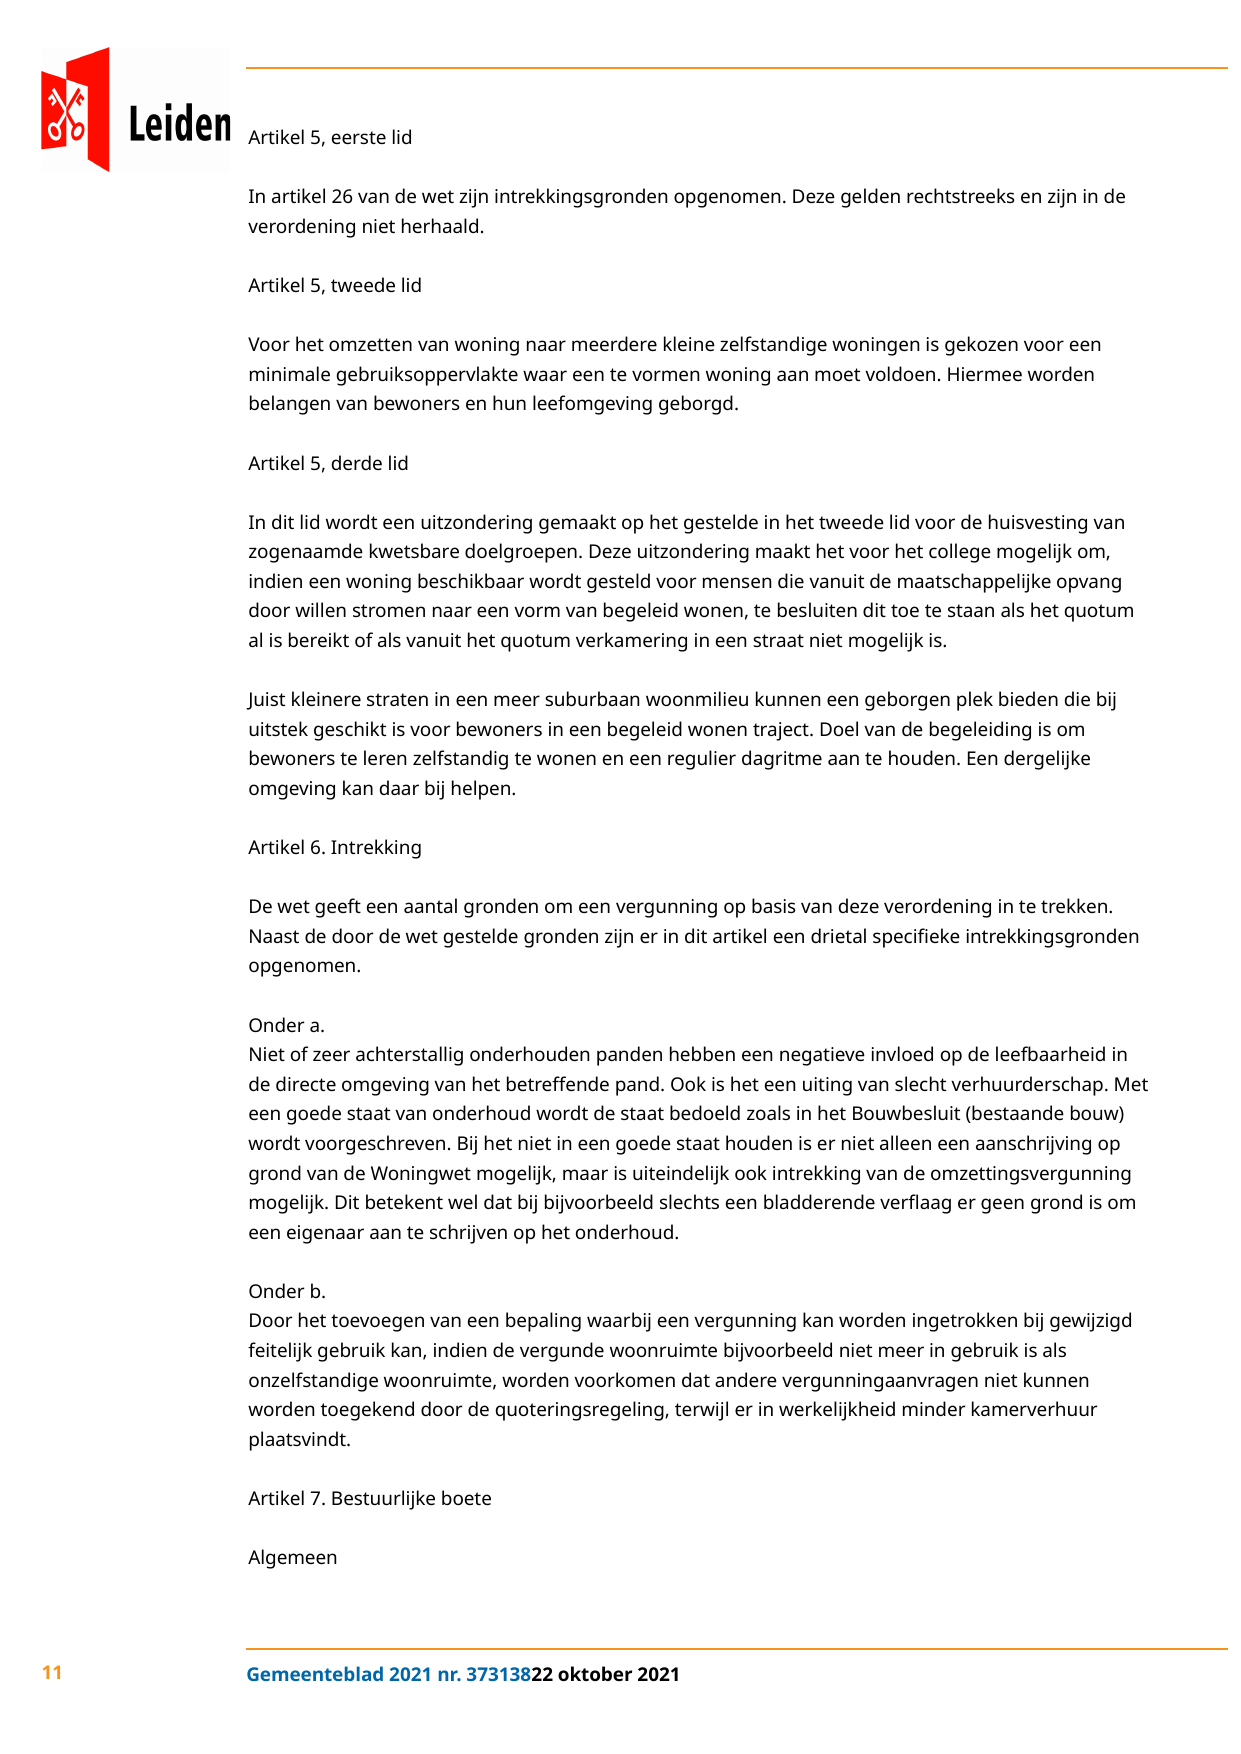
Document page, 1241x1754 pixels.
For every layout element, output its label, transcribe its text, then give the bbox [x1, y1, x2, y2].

text Artikel 5, derde lid [248, 450, 1152, 476]
picture [41, 47, 231, 172]
text Artikel 5, tweede lid [248, 272, 1152, 298]
text Niet of zeer achterstallig onderhouden panden hebben een negatieve invloed op de leefbaarheid in de directe omgeving van het betreffende pand. Ook is het een uiting van slecht verhuurderschap. Met een goede staat van onderhoud wordt de staat bedoeld zoals in het Bouwbesluit (bestaande bouw) wordt voorgeschreven. Bij het niet in een goede staat houden is er niet alleen een aanschrijving op grond van de Woningwet mogelijk, maar is uiteindelijk ook intrekking van de omzettingsvergunning mogelijk. Dit betekent wel dat bij bijvoorbeeld slechts een bladderende verflaag er geen grond is om een eigenaar aan te schrijven op het onderhoud. [248, 1041, 1152, 1245]
text Artikel 7. Bestuurlijke boete [248, 1485, 1152, 1511]
text Artikel 6. Intrekking [248, 834, 1152, 860]
text In artikel 26 van de wet zijn intrekkingsgronden opgenomen. Deze gelden rechtstreeks en zijn in de verordening niet herhaald. [248, 183, 1152, 239]
text Door het toevoegen van een bepaling waarbij een vergunning kan worden ingetrokken bij gewijzigd feitelijk gebruik kan, indien de vergunde woonruimte bijvoorbeeld niet meer in gebruik is als onzelfstandige woonruimte, worden voorkomen dat andere vergunningaanvragen niet kunnen worden toegekend door de quoteringsregeling, terwijl er in werkelijkheid minder kamerverhuur plaatsvindt. [248, 1308, 1152, 1452]
text Voor het omzetten van woning naar meerdere kleine zelfstandige woningen is gekozen voor een minimale gebruiksoppervlakte waar een te vormen woning aan moet voldoen. Hiermee worden belangen van bewoners en hun leefomgeving geborgd. [248, 331, 1152, 416]
text Onder b. [248, 1278, 1152, 1304]
text In dit lid wordt een uitzondering gemaakt op het gestelde in het tweede lid voor de huisvesting van zogenaamde kwetsbare doelgroepen. Deze uitzondering maakt het voor het college mogelijk om, indien een woning beschikbaar wordt gesteld voor mensen die vanuit de maatschappelijke opvang door willen stromen naar een vorm van begeleid wonen, te besluiten dit toe te staan als het quotum al is bereikt of als vanuit het quotum verkamering in een straat niet mogelijk is. [248, 509, 1152, 653]
text Artikel 5, eerste lid [248, 124, 1152, 150]
text Algemeen [248, 1544, 1152, 1570]
text Onder a. [248, 1012, 1152, 1038]
text De wet geeft een aantal gronden om een vergunning op basis van deze verordening in te trekken. Naast de door de wet gestelde gronden zijn er in dit artikel een drietal specifieke intrekkingsgronden opgenomen. [248, 893, 1152, 978]
text Juist kleinere straten in een meer suburbaan woonmilieu kunnen een geborgen plek bieden die bij uitstek geschikt is voor bewoners in een begeleid wonen traject. Doel van de begeleiding is om bewoners te leren zelfstandig te wonen en een regulier dagritme aan te houden. Een dergelijke omgeving kan daar bij helpen. [248, 686, 1152, 801]
